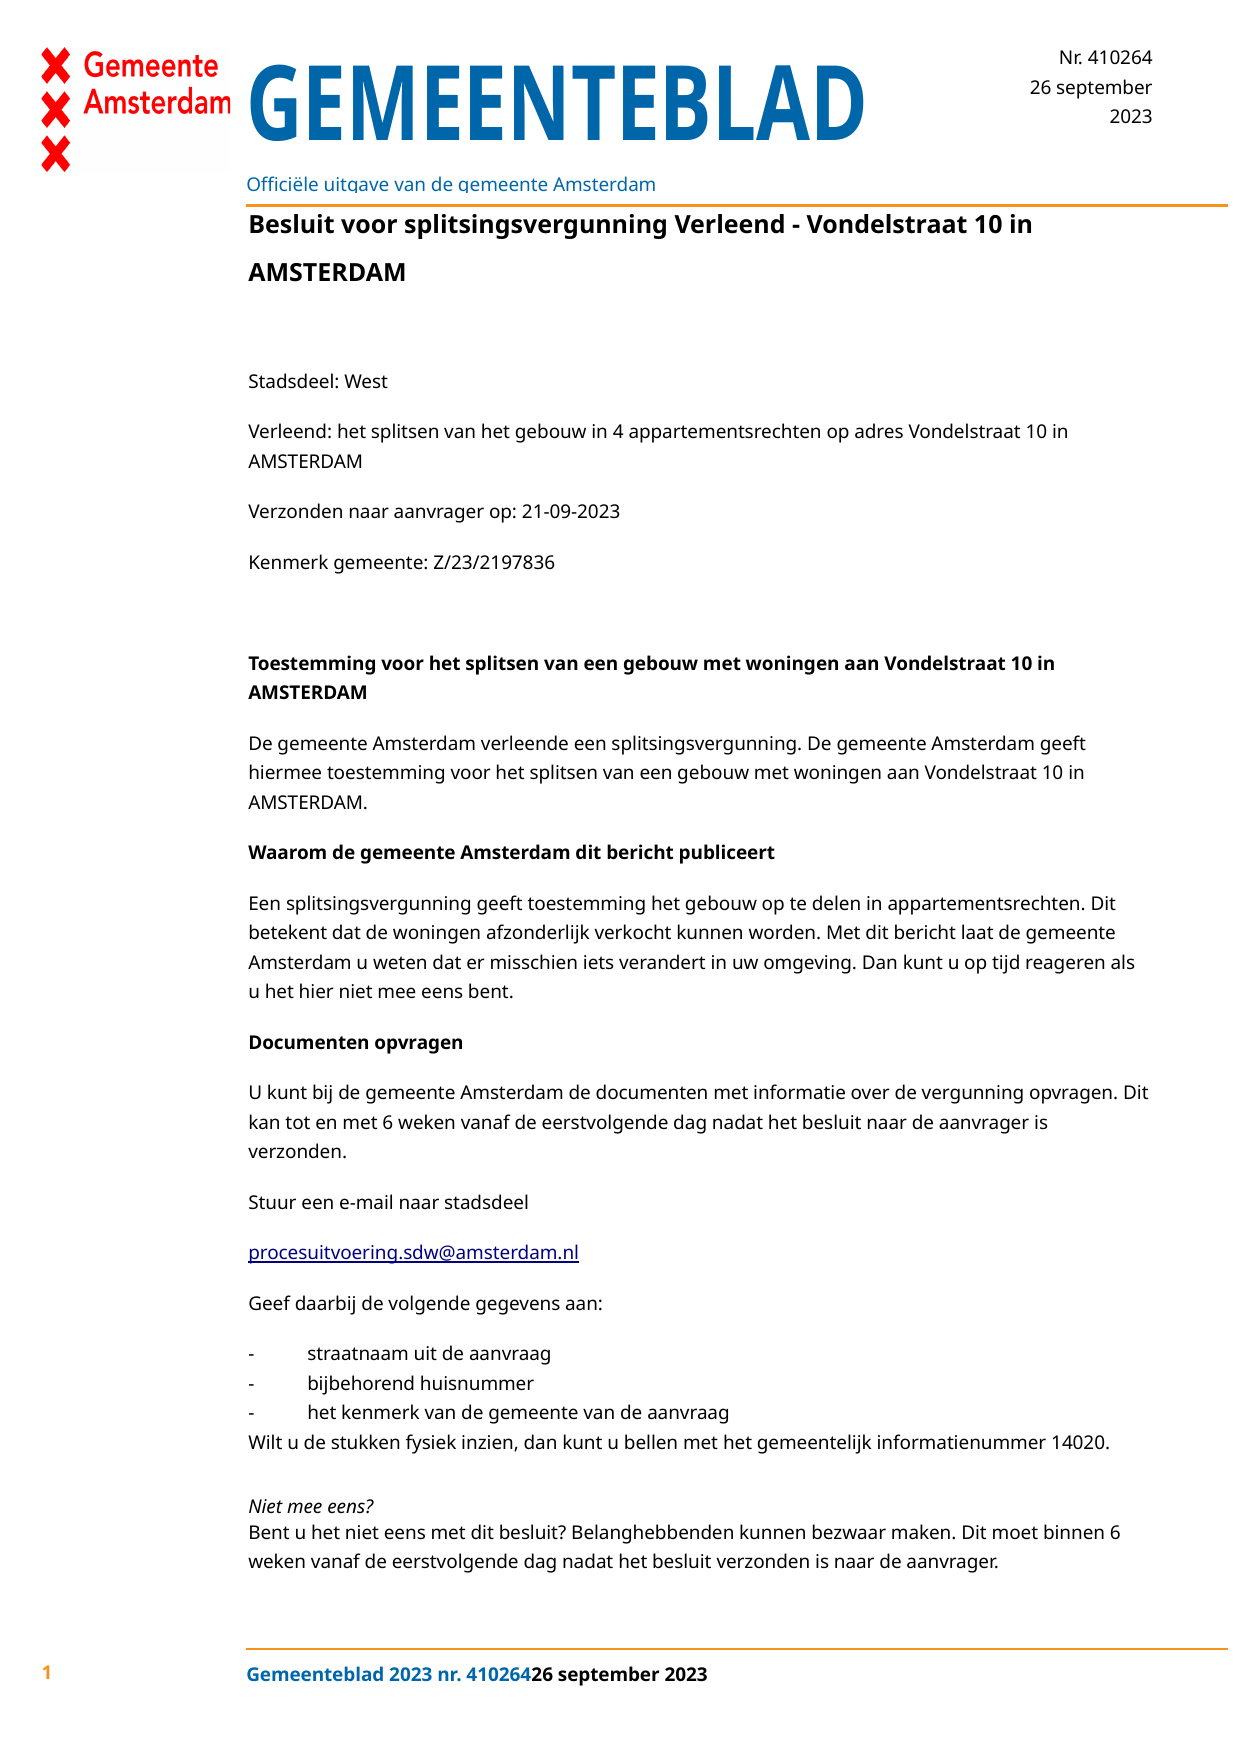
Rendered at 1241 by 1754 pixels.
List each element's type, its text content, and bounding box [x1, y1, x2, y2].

text Geef daarbij de volgende gegevens aan: [248, 1290, 1152, 1316]
text Niet mee eens? [248, 1493, 1152, 1519]
text Kenmerk gemeente: Z/23/2197836 [248, 549, 1152, 575]
text Waarom de gemeente Amsterdam dit bericht publiceert [248, 839, 1152, 865]
text Een splitsingsvergunning geeft toestemming het gebouw op te delen in appartementsrechten. Dit betekent dat de woningen afzonderlijk verkocht kunnen worden. Met dit bericht laat de gemeente Amsterdam u weten dat er misschien iets verandert in uw omgeving. Dan kunt u op tijd reageren als u het hier niet mee eens bent. [248, 890, 1152, 1004]
text U kunt bij de gemeente Amsterdam de documenten met informatie over de vergunning opvragen. Dit kan tot en met 6 weken vanaf de eerstvolgende dag nadat het besluit naar de aanvrager is verzonden. [248, 1079, 1152, 1164]
text Besluit voor splitsingsvergunning Verleend - Vondelstraat 10 in AMSTERDAM [248, 207, 1152, 288]
list het kenmerk van de gemeente van de aanvraag [248, 1399, 1152, 1425]
list bijbehorend huisnummer [248, 1370, 1152, 1396]
text Verleend: het splitsen van het gebouw in 4 appartementsrechten op adres Vondelstraat 10 in AMSTERDAM [248, 419, 1152, 474]
text Wilt u de stukken fysiek inzien, dan kunt u bellen met het gemeentelijk informatienummer 14020. [248, 1429, 1152, 1455]
picture [41, 47, 231, 172]
text Bent u het niet eens met dit besluit? Belanghebbenden kunnen bezwaar maken. Dit moet binnen 6 weken vanaf de eerstvolgende dag nadat het besluit verzonden is naar de aanvrager. [248, 1519, 1152, 1574]
text De gemeente Amsterdam verleende een splitsingsvergunning. De gemeente Amsterdam geeft hiermee toestemming voor het splitsen van een gebouw met woningen aan Vondelstraat 10 in AMSTERDAM. [248, 730, 1152, 815]
text Documenten opvragen [248, 1029, 1152, 1055]
text Verzonden naar aanvrager op: 21-09-2023 [248, 499, 1152, 524]
text Toestemming voor het splitsen van een gebouw met woningen aan Vondelstraat 10 in AMSTERDAM [248, 650, 1152, 705]
list straatnaam uit de aanvraag [248, 1340, 1152, 1366]
text Stuur een e-mail naar stadsdeel [248, 1189, 1152, 1215]
text Stadsdeel: West [248, 368, 1152, 394]
text procesuitvoering.sdw@amsterdam.nl [248, 1239, 1152, 1265]
